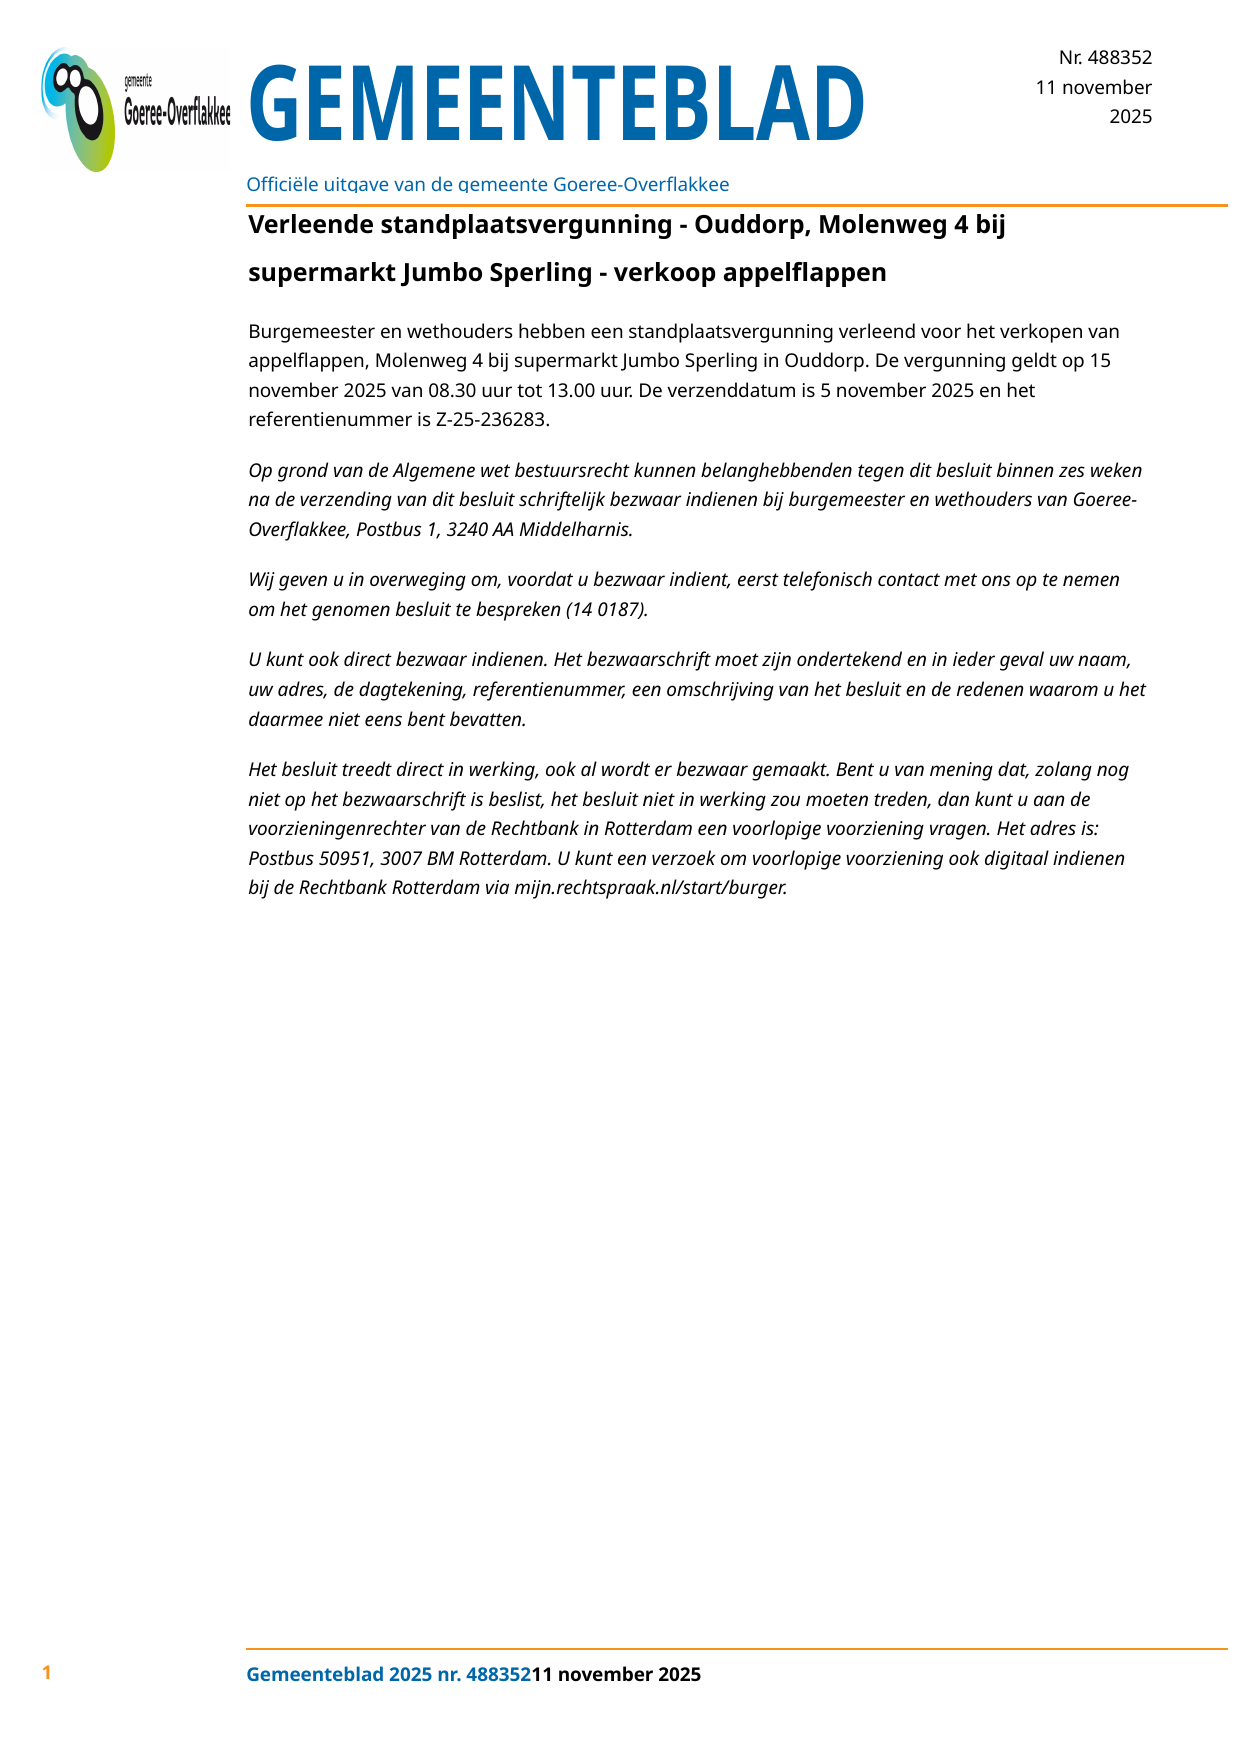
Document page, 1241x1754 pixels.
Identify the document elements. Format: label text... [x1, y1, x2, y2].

text Wij geven u in overweging om, voordat u bezwaar indient, eerst telefonisch contact met ons op te nemen om het genomen besluit te bespreken (14 0187). [248, 567, 1152, 622]
text Op grond van de Algemene wet bestuursrecht kunnen belanghebbenden tegen dit besluit binnen zes weken na de verzending van dit besluit schriftelijk bezwaar indienen bij burgemeester en wethouders van Goeree-Overflakkee, Postbus 1, 3240 AA Middelharnis. [248, 457, 1152, 542]
picture [41, 47, 231, 172]
text Burgemeester en wethouders hebben een standplaatsvergunning verleend voor het verkopen van appelflappen, Molenweg 4 bij supermarkt Jumbo Sperling in Ouddorp. De vergunning geldt op 15 november 2025 van 08.30 uur tot 13.00 uur. De verzenddatum is 5 november 2025 en het referentienummer is Z-25-236283. [248, 318, 1152, 432]
text Het besluit treedt direct in werking, ook al wordt er bezwaar gemaakt. Bent u van mening dat, zolang nog niet op het bezwaarschrift is beslist, het besluit niet in werking zou moeten treden, dan kunt u aan de voorzieningenrechter van de Rechtbank in Rotterdam een voorlopige voorziening vragen. Het adres is: Postbus 50951, 3007 BM Rotterdam. U kunt een verzoek om voorlopige voorziening ook digitaal indienen bij de Rechtbank Rotterdam via mijn.rechtspraak.nl/start/burger. [248, 756, 1152, 900]
text U kunt ook direct bezwaar indienen. Het bezwaarschrift moet zijn ondertekend en in ieder geval uw naam, uw adres, de dagtekening, referentienummer, een omschrijving van het besluit en de redenen waarom u het daarmee niet eens bent bevatten. [248, 647, 1152, 732]
text Verleende standplaatsvergunning - Ouddorp, Molenweg 4 bij supermarkt Jumbo Sperling - verkoop appelflappen [248, 207, 1152, 288]
